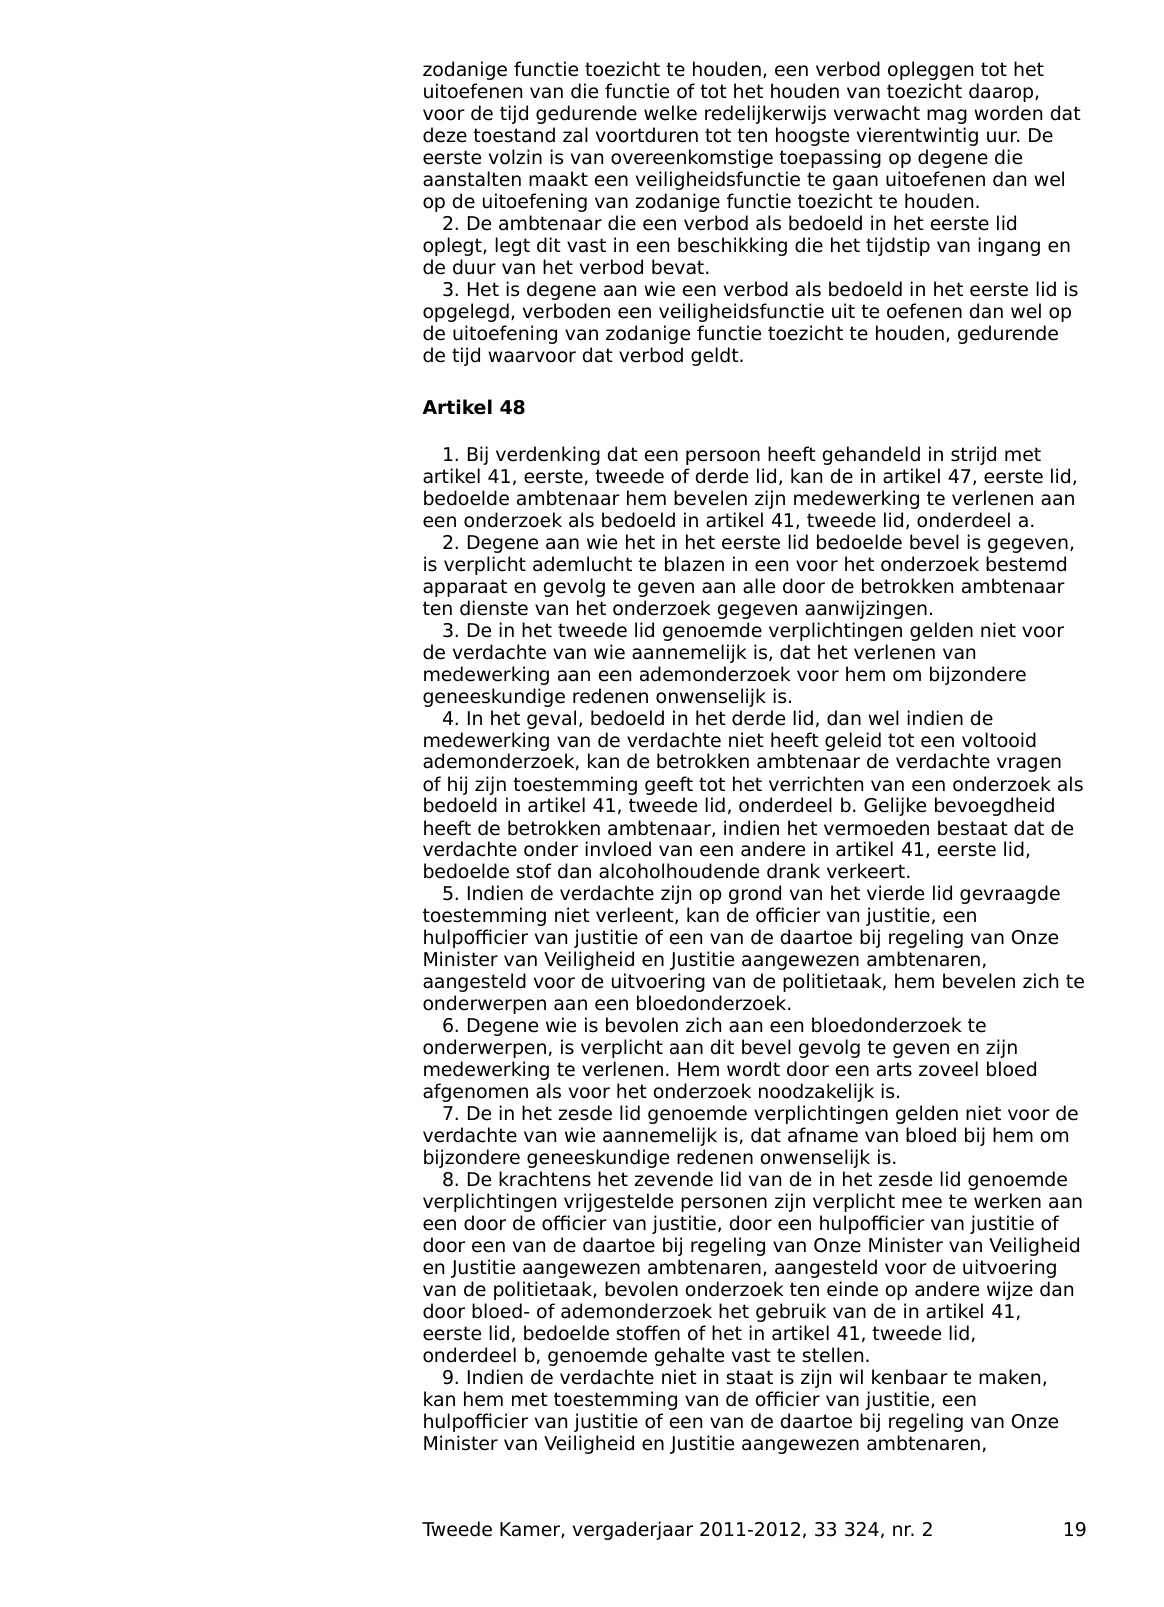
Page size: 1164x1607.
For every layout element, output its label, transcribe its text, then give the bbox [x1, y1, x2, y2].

text zodanige functie toezicht te houden, een verbod opleggen tot het uitoefenen van die functie of tot het houden van toezicht daarop, voor de tijd gedurende welke redelijkerwijs verwacht mag worden dat deze toestand zal voortduren tot ten hoogste vierentwintig uur. De eerste volzin is van overeenkomstige toepassing op degene die aanstalten maakt een veiligheidsfunctie te gaan uitoefenen dan wel op de uitoefening van zodanige functie toezicht te houden. [422, 59, 1087, 213]
text 8. De krachtens het zevende lid van de in het zesde lid genoemde verplichtingen vrijgestelde personen zijn verplicht mee te werken aan een door de officier van justitie, door een hulpofficier van justitie of door een van de daartoe bij regeling van Onze Minister van Veiligheid en Justitie aangewezen ambtenaren, aangesteld voor de uitvoering van de politietaak, bevolen onderzoek ten einde op andere wijze dan door bloed- of ademonderzoek het gebruik van de in artikel 41, eerste lid, bedoelde stoffen of het in artikel 41, tweede lid, onderdeel b, genoemde gehalte vast te stellen. [422, 1169, 1087, 1367]
text 3. Het is degene aan wie een verbod als bedoeld in het eerste lid is opgelegd, verboden een veiligheidsfunctie uit te oefenen dan wel op de uitoefening van zodanige functie toezicht te houden, gedurende de tijd waarvoor dat verbod geldt. [422, 279, 1087, 367]
text 2. Degene aan wie het in het eerste lid bedoelde bevel is gegeven, is verplicht ademlucht te blazen in een voor het onderzoek bestemd apparaat en gevolg te geven aan alle door de betrokken ambtenaar ten dienste van het onderzoek gegeven aanwijzingen. [422, 532, 1087, 619]
text 6. Degene wie is bevolen zich aan een bloedonderzoek te onderwerpen, is verplicht aan dit bevel gevolg te geven en zijn medewerking te verlenen. Hem wordt door een arts zoveel bloed afgenomen als voor het onderzoek noodzakelijk is. [422, 1015, 1087, 1103]
text 5. Indien de verdachte zijn op grond van het vierde lid gevraagde toestemming niet verleent, kan de officier van justitie, een hulpofficier van justitie of een van de daartoe bij regeling van Onze Minister van Veiligheid en Justitie aangewezen ambtenaren, aangesteld voor de uitvoering van de politietaak, hem bevelen zich te onderwerpen aan een bloedonderzoek. [422, 883, 1087, 1015]
text 7. De in het zesde lid genoemde verplichtingen gelden niet voor de verdachte van wie aannemelijk is, dat afname van bloed bij hem om bijzondere geneeskundige redenen onwenselijk is. [422, 1103, 1087, 1169]
text 4. In het geval, bedoeld in het derde lid, dan wel indien de medewerking van de verdachte niet heeft geleid tot een voltooid ademonderzoek, kan de betrokken ambtenaar de verdachte vragen of hij zijn toestemming geeft tot het verrichten van een onderzoek als bedoeld in artikel 41, tweede lid, onderdeel b. Gelijke bevoegdheid heeft de betrokken ambtenaar, indien het vermoeden bestaat dat de verdachte onder invloed van een andere in artikel 41, eerste lid, bedoelde stof dan alcoholhoudende drank verkeert. [422, 707, 1087, 883]
text 9. Indien de verdachte niet in staat is zijn wil kenbaar te maken, kan hem met toestemming van de officier van justitie, een hulpofficier van justitie of een van de daartoe bij regeling van Onze Minister van Veiligheid en Justitie aangewezen ambtenaren, [422, 1367, 1087, 1455]
text 3. De in het tweede lid genoemde verplichtingen gelden niet voor de verdachte van wie aannemelijk is, dat het verlenen van medewerking aan een ademonderzoek voor hem om bijzondere geneeskundige redenen onwenselijk is. [422, 619, 1087, 707]
text 2. De ambtenaar die een verbod als bedoeld in het eerste lid oplegt, legt dit vast in een beschikking die het tijdstip van ingang en de duur van het verbod bevat. [422, 213, 1087, 279]
subtitle Artikel 48 [422, 397, 1087, 419]
text 1. Bij verdenking dat een persoon heeft gehandeld in strijd met artikel 41, eerste, tweede of derde lid, kan de in artikel 47, eerste lid, bedoelde ambtenaar hem bevelen zijn medewerking te verlenen aan een onderzoek als bedoeld in artikel 41, tweede lid, onderdeel a. [422, 444, 1087, 532]
